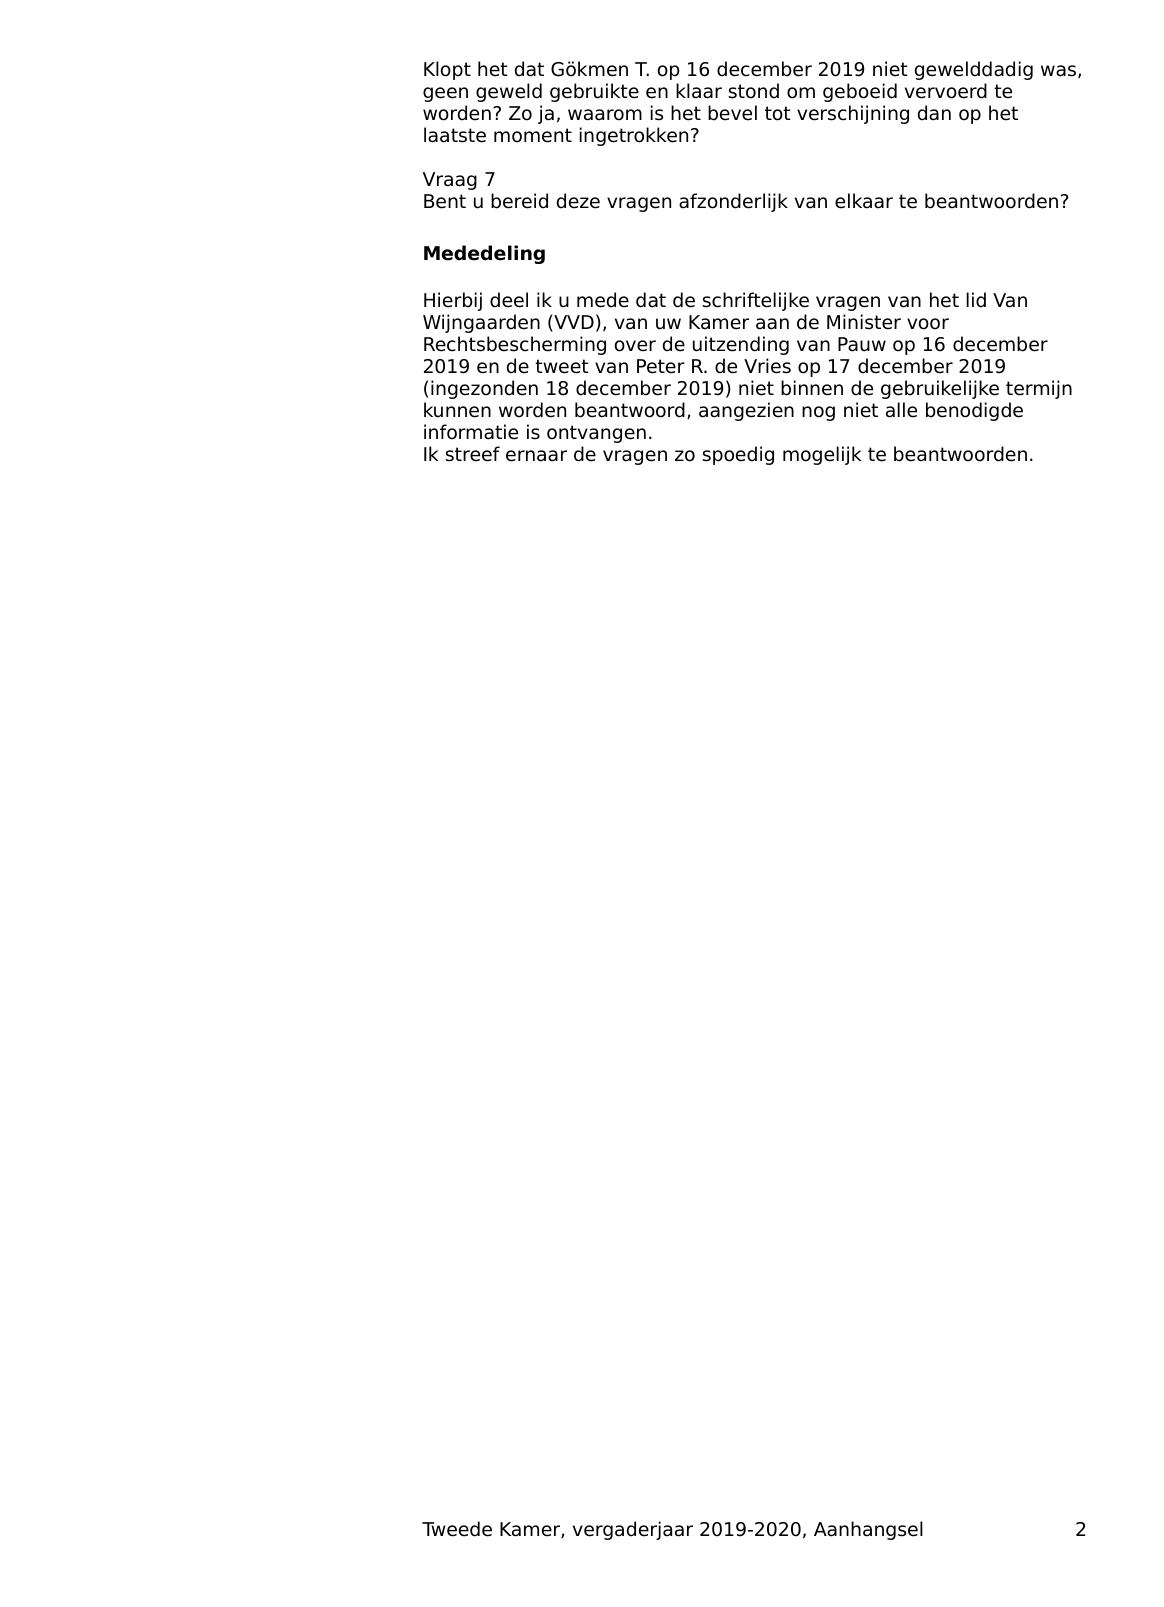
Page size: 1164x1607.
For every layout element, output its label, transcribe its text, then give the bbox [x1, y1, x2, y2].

text Bent u bereid deze vragen afzonderlijk van elkaar te beantwoorden? [422, 191, 1087, 213]
subtitle Mededeling [422, 243, 1087, 265]
text Klopt het dat Gökmen T. op 16 december 2019 niet gewelddadig was, geen geweld gebruikte en klaar stond om geboeid vervoerd te worden? Zo ja, waarom is het bevel tot verschijning dan op het laatste moment ingetrokken? [422, 59, 1087, 147]
text Hierbij deel ik u mede dat de schriftelijke vragen van het lid Van Wijngaarden (VVD), van uw Kamer aan de Minister voor Rechtsbescherming over de uitzending van Pauw op 16 december 2019 en de tweet van Peter R. de Vries op 17 december 2019 (ingezonden 18 december 2019) niet binnen de gebruikelijke termijn kunnen worden beantwoord, aangezien nog niet alle benodigde informatie is ontvangen. [422, 290, 1087, 444]
text Vraag 7 [422, 169, 1087, 191]
text Ik streef ernaar de vragen zo spoedig mogelijk te beantwoorden. [422, 444, 1087, 466]
